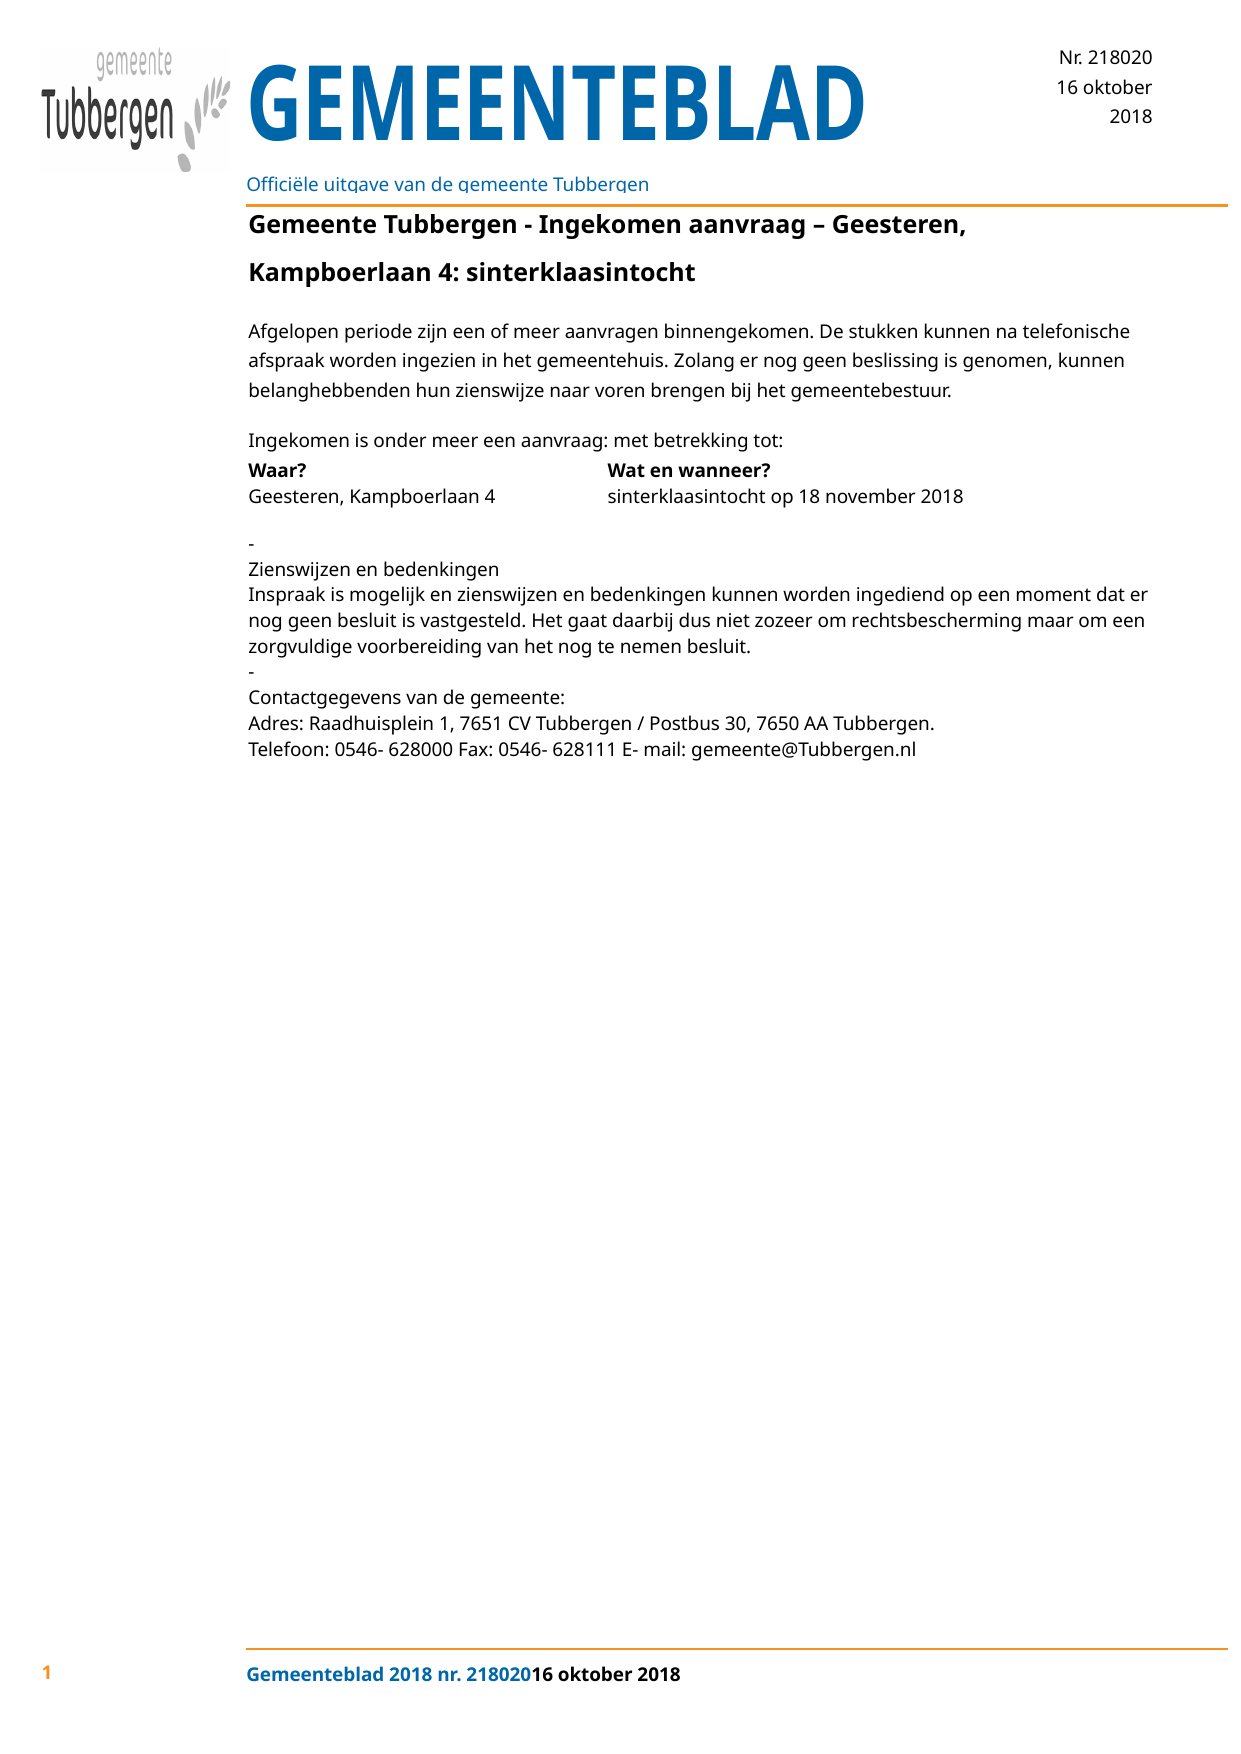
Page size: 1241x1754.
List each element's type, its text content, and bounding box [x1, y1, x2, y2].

text Telefoon: 0546- 628000 Fax: 0546- 628111 E- mail: gemeente@Tubbergen.nl [248, 736, 1152, 762]
table_cell Geesteren, Kampboerlaan 4 [248, 483, 607, 509]
text Adres: Raadhuisplein 1, 7651 CV Tubbergen / Postbus 30, 7650 AA Tubbergen. [248, 710, 1152, 736]
text - [248, 659, 1152, 684]
text Gemeente Tubbergen - Ingekomen aanvraag – Geesteren, Kampboerlaan 4: sinterklaasintocht [248, 207, 1152, 288]
picture [41, 47, 231, 172]
text Inspraak is mogelijk en zienswijzen en bedenkingen kunnen worden ingediend op een moment dat er nog geen besluit is vastgesteld. Het gaat daarbij dus niet zozeer om rechtsbescherming maar om een zorgvuldige voorbereiding van het nog te nemen besluit. [248, 582, 1152, 659]
text Afgelopen periode zijn een of meer aanvragen binnengekomen. De stukken kunnen na telefonische afspraak worden ingezien in het gemeentehuis. Zolang er nog geen beslissing is genomen, kunnen belanghebbenden hun zienswijze naar voren brengen bij het gemeentebestuur. [248, 318, 1152, 403]
text - [248, 530, 1152, 556]
text Ingekomen is onder meer een aanvraag: met betrekking tot: [248, 427, 1152, 453]
table_header Wat en wanneer? [608, 457, 1152, 483]
text Contactgegevens van de gemeente: [248, 684, 1152, 710]
text Zienswijzen en bedenkingen [248, 556, 1152, 582]
table_cell sinterklaasintocht op 18 november 2018 [608, 483, 1152, 509]
table_header Waar? [248, 457, 607, 483]
